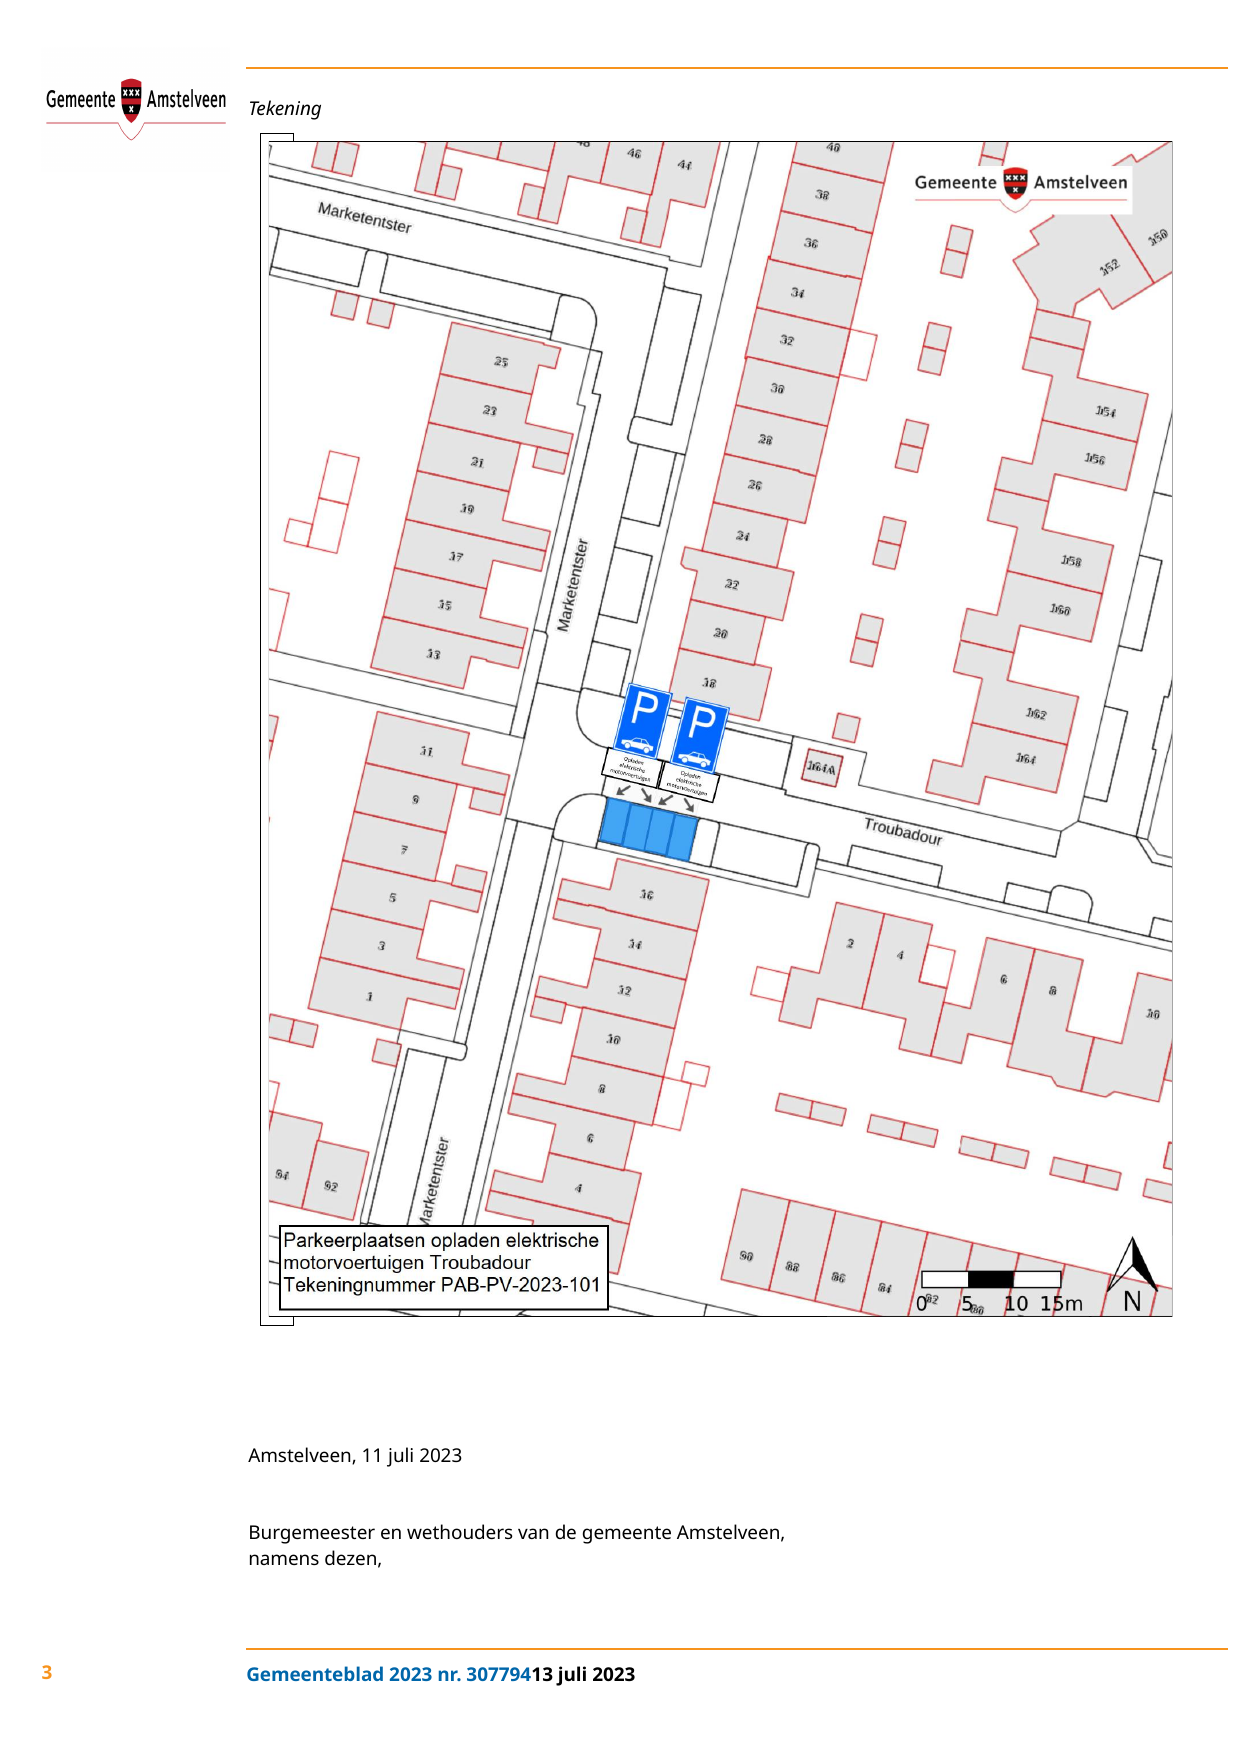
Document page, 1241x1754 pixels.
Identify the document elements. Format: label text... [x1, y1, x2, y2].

text Amstelveen, 11 juli 2023 [248, 1442, 1152, 1468]
text namens dezen, [248, 1545, 1152, 1571]
text Tekening [248, 95, 1152, 121]
picture [268, 141, 1173, 1317]
picture [41, 47, 231, 172]
text Burgemeester en wethouders van de gemeente Amstelveen, [248, 1519, 1152, 1545]
